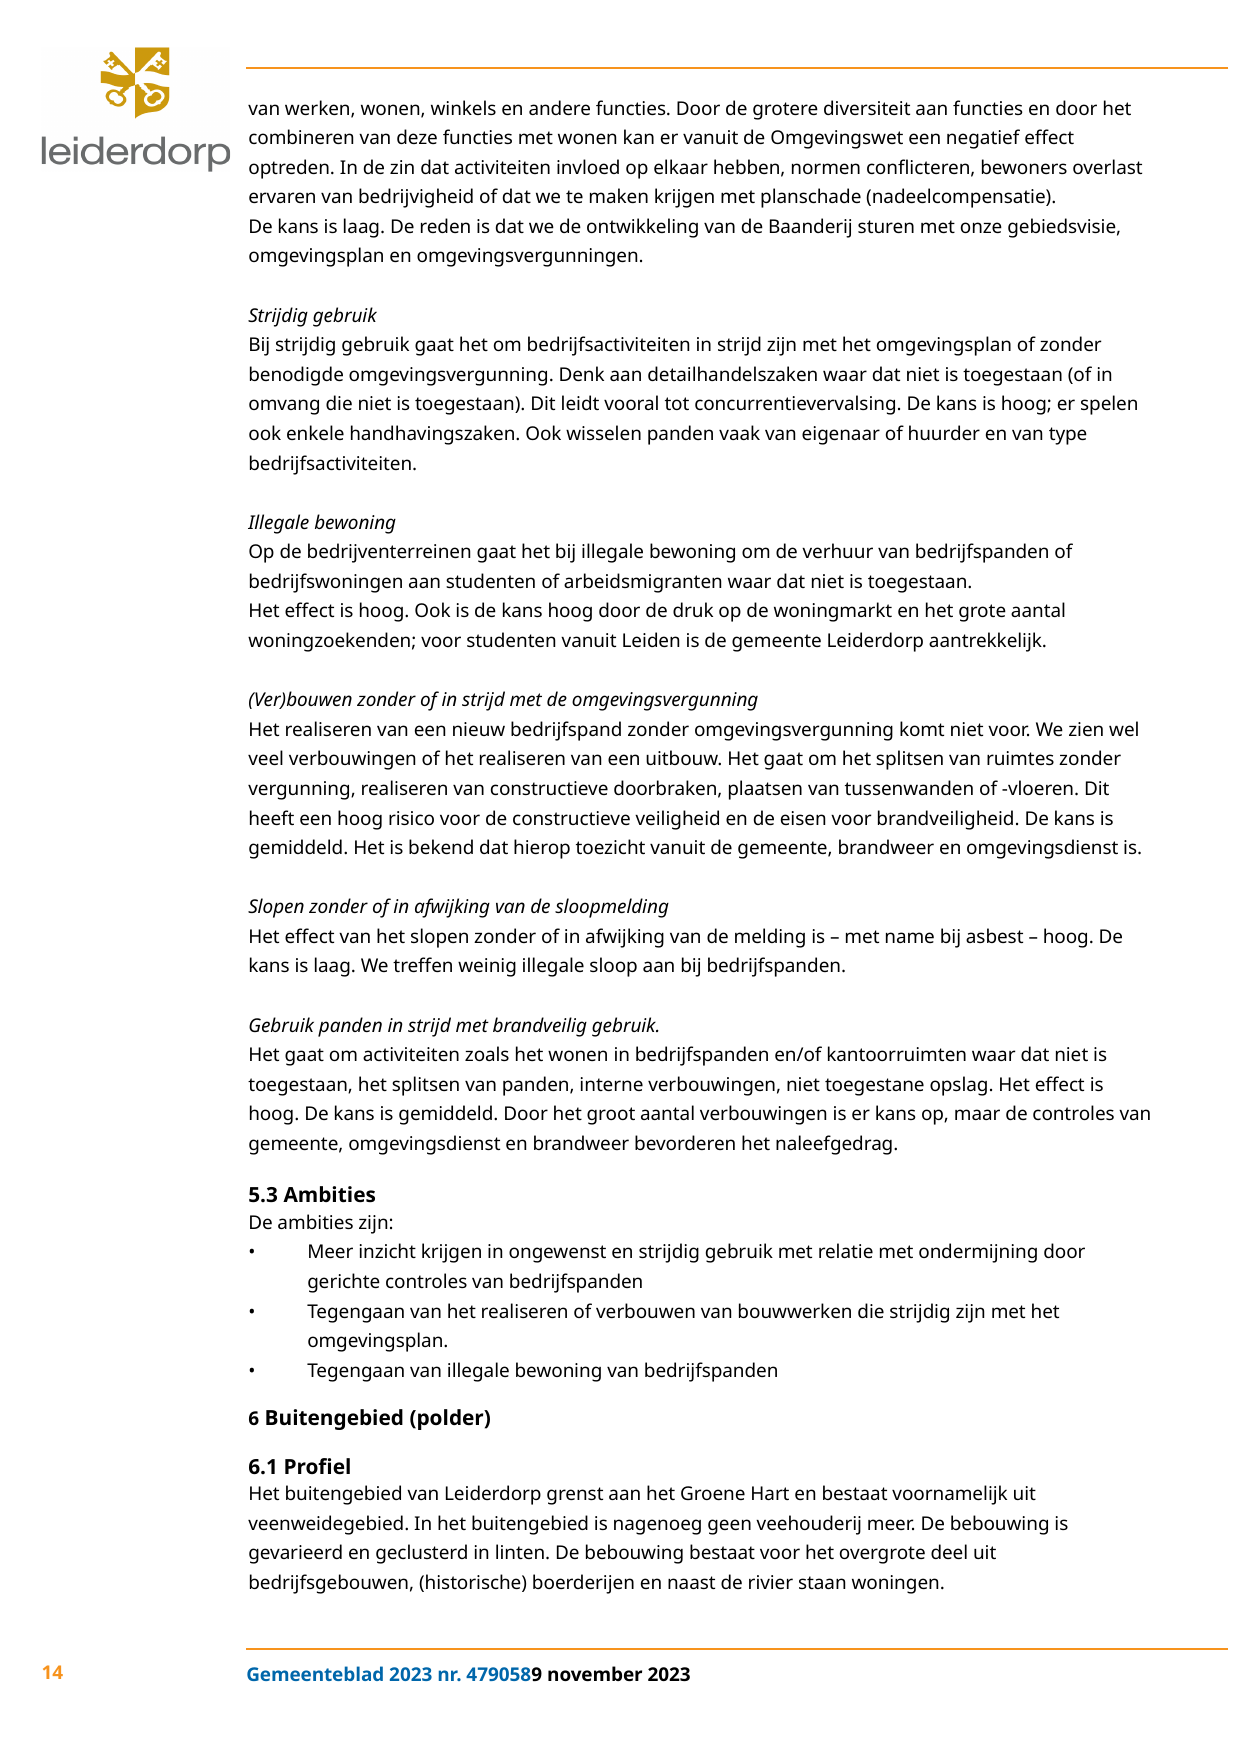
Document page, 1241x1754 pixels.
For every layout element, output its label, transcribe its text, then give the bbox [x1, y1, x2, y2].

list Meer inzicht krijgen in ongewenst en strijdig gebruik met relatie met ondermijning door gerichte controles van bedrijfspanden [248, 1239, 1152, 1294]
text 5.3 Ambities [248, 1181, 1152, 1209]
text Bij strijdig gebruik gaat het om bedrijfsactiviteiten in strijd zijn met het omgevingsplan of zonder benodigde omgevingsvergunning. Denk aan detailhandelszaken waar dat niet is toegestaan (of in omvang die niet is toegestaan). Dit leidt vooral tot concurrentievervalsing. De kans is hoog; er spelen ook enkele handhavingszaken. Ook wisselen panden vaak van eigenaar of huurder en van type bedrijfsactiviteiten. [248, 331, 1152, 476]
text Het gaat om activiteiten zoals het wonen in bedrijfspanden en/of kantoorruimten waar dat niet is toegestaan, het splitsen van panden, interne verbouwingen, niet toegestane opslag. Het effect is hoog. De kans is gemiddeld. Door het groot aantal verbouwingen is er kans op, maar de controles van gemeente, omgevingsdienst en brandweer bevorderen het naleefgedrag. [248, 1041, 1152, 1156]
text Op de bedrijventerreinen gaat het bij illegale bewoning om de verhuur van bedrijfspanden of bedrijfswoningen aan studenten of arbeidsmigranten waar dat niet is toegestaan. [248, 538, 1152, 594]
list Tegengaan van illegale bewoning van bedrijfspanden [248, 1357, 1152, 1383]
text 6.1 Profiel [248, 1452, 1152, 1480]
text De kans is laag. De reden is dat we de ontwikkeling van de Baanderij sturen met onze gebiedsvisie, omgevingsplan en omgevingsvergunningen. [248, 213, 1152, 268]
text Het realiseren van een nieuw bedrijfspand zonder omgevingsvergunning komt niet voor. We zien wel veel verbouwingen of het realiseren van een uitbouw. Het gaat om het splitsen van ruimtes zonder vergunning, realiseren van constructieve doorbraken, plaatsen van tussenwanden of -vloeren. Dit heeft een hoog risico voor de constructieve veiligheid en de eisen voor brandveiligheid. De kans is gemiddeld. Het is bekend dat hierop toezicht vanuit de gemeente, brandweer en omgevingsdienst is. [248, 716, 1152, 860]
text Gebruik panden in strijd met brandveilig gebruik. [248, 1012, 1152, 1038]
text Het effect van het slopen zonder of in afwijking van de melding is – met name bij asbest – hoog. De kans is laag. We treffen weinig illegale sloop aan bij bedrijfspanden. [248, 923, 1152, 978]
text De ambities zijn: [248, 1209, 1152, 1235]
picture [41, 47, 231, 172]
text Illegale bewoning [248, 509, 1152, 535]
text van werken, wonen, winkels en andere functies. Door de grotere diversiteit aan functies en door het combineren van deze functies met wonen kan er vanuit de Omgevingswet een negatief effect optreden. In de zin dat activiteiten invloed op elkaar hebben, normen conflicteren, bewoners overlast ervaren van bedrijvigheid of dat we te maken krijgen met planschade (nadeelcompensatie). [248, 95, 1152, 209]
text Slopen zonder of in afwijking van de sloopmelding [248, 893, 1152, 919]
text 6 Buitengebied (polder) [248, 1403, 1152, 1431]
text Het buitengebied van Leiderdorp grenst aan het Groene Hart en bestaat voornamelijk uit veenweidegebied. In het buitengebied is nagenoeg geen veehouderij meer. De bebouwing is gevarieerd en geclusterd in linten. De bebouwing bestaat voor het overgrote deel uit bedrijfsgebouwen, (historische) boerderijen en naast de rivier staan woningen. [248, 1480, 1152, 1595]
text Het effect is hoog. Ook is de kans hoog door de druk op de woningmarkt en het grote aantal woningzoekenden; voor studenten vanuit Leiden is de gemeente Leiderdorp aantrekkelijk. [248, 598, 1152, 653]
list Tegengaan van het realiseren of verbouwen van bouwwerken die strijdig zijn met het omgevingsplan. [248, 1298, 1152, 1353]
text (Ver)bouwen zonder of in strijd met de omgevingsvergunning [248, 686, 1152, 712]
text Strijdig gebruik [248, 302, 1152, 328]
